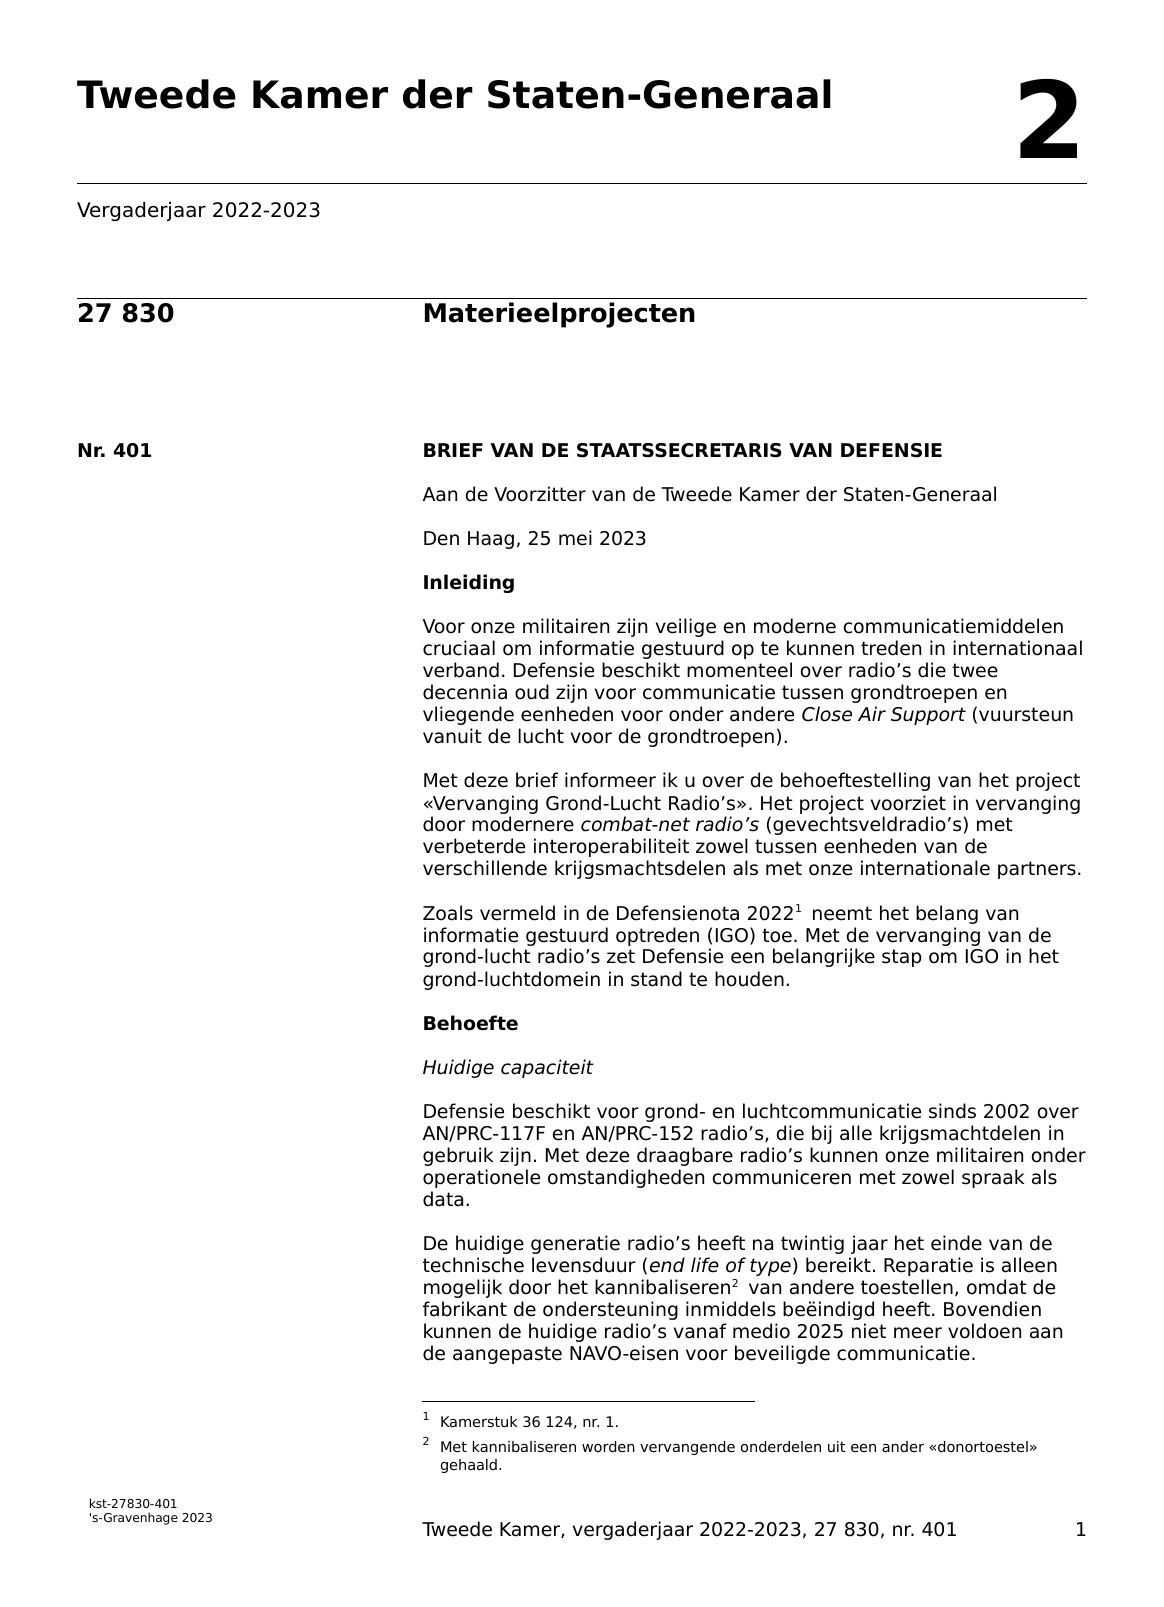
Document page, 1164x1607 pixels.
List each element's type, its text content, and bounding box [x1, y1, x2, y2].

text kst-27830-401 [88, 1497, 323, 1511]
subtitle Huidige capaciteit [422, 1057, 1087, 1079]
text Zoals vermeld in de Defensienota 2022 neemt het belang van informatie gestuurd optreden (IGO) toe. Met de vervanging van de grond-lucht radio’s zet Defensie een belangrijke stap om IGO in het grond-luchtdomein in stand te houden. [422, 902, 1087, 990]
subtitle Inleiding [422, 572, 1087, 594]
text Den Haag, 25 mei 2023 [422, 528, 1087, 550]
table_header Tweede Kamer der Staten-Generaal [77, 59, 886, 183]
text Defensie beschikt voor grond- en luchtcommunicatie sinds 2002 over AN/PRC-117F en AN/PRC-152 radio’s, die bij alle krijgsmachtdelen in gebruik zijn. Met deze draagbare radio’s kunnen onze militairen onder operationele omstandigheden communiceren met zowel spraak als data. [422, 1101, 1087, 1211]
table_cell Vergaderjaar 2022-2023 [77, 184, 1087, 298]
text 's-Gravenhage 2023 [88, 1511, 323, 1525]
text Met kannibaliseren worden vervangende onderdelen uit een ander «donortoestel» gehaald. [422, 1435, 1087, 1474]
subtitle Nr. 401 BRIEF VAN DE STAATSSECRETARIS VAN DEFENSIE [77, 440, 1087, 462]
subtitle 27 830 Materieelprojecten [77, 299, 1087, 329]
text De huidige generatie radio’s heeft na twintig jaar het einde van de technische levensduur (end life of type) bereikt. Reparatie is alleen mogelijk door het kannibaliseren van andere toestellen, omdat de fabrikant de ondersteuning inmiddels beëindigd heeft. Bovendien kunnen de huidige radio’s vanaf medio 2025 niet meer voldoen aan de aangepaste NAVO-eisen voor beveiligde communicatie. [422, 1233, 1087, 1365]
text Aan de Voorzitter van de Tweede Kamer der Staten-Generaal [422, 484, 1087, 506]
table_header 2 [886, 59, 1087, 183]
text Met deze brief informeer ik u over de behoeftestelling van het project «Vervanging Grond-Lucht Radio’s». Het project voorziet in vervanging door modernere combat-net radio’s (gevechtsveldradio’s) met verbeterde interoperabiliteit zowel tussen eenheden van de verschillende krijgsmachtsdelen als met onze internationale partners. [422, 770, 1087, 880]
text Kamerstuk 36 124, nr. 1. [422, 1410, 1087, 1432]
subtitle Behoefte [422, 1013, 1087, 1034]
text Voor onze militairen zijn veilige en moderne communicatiemiddelen cruciaal om informatie gestuurd op te kunnen treden in internationaal verband. Defensie beschikt momenteel over radio’s die twee decennia oud zijn voor communicatie tussen grondtroepen en vliegende eenheden voor onder andere Close Air Support (vuursteun vanuit de lucht voor de grondtroepen). [422, 616, 1087, 748]
